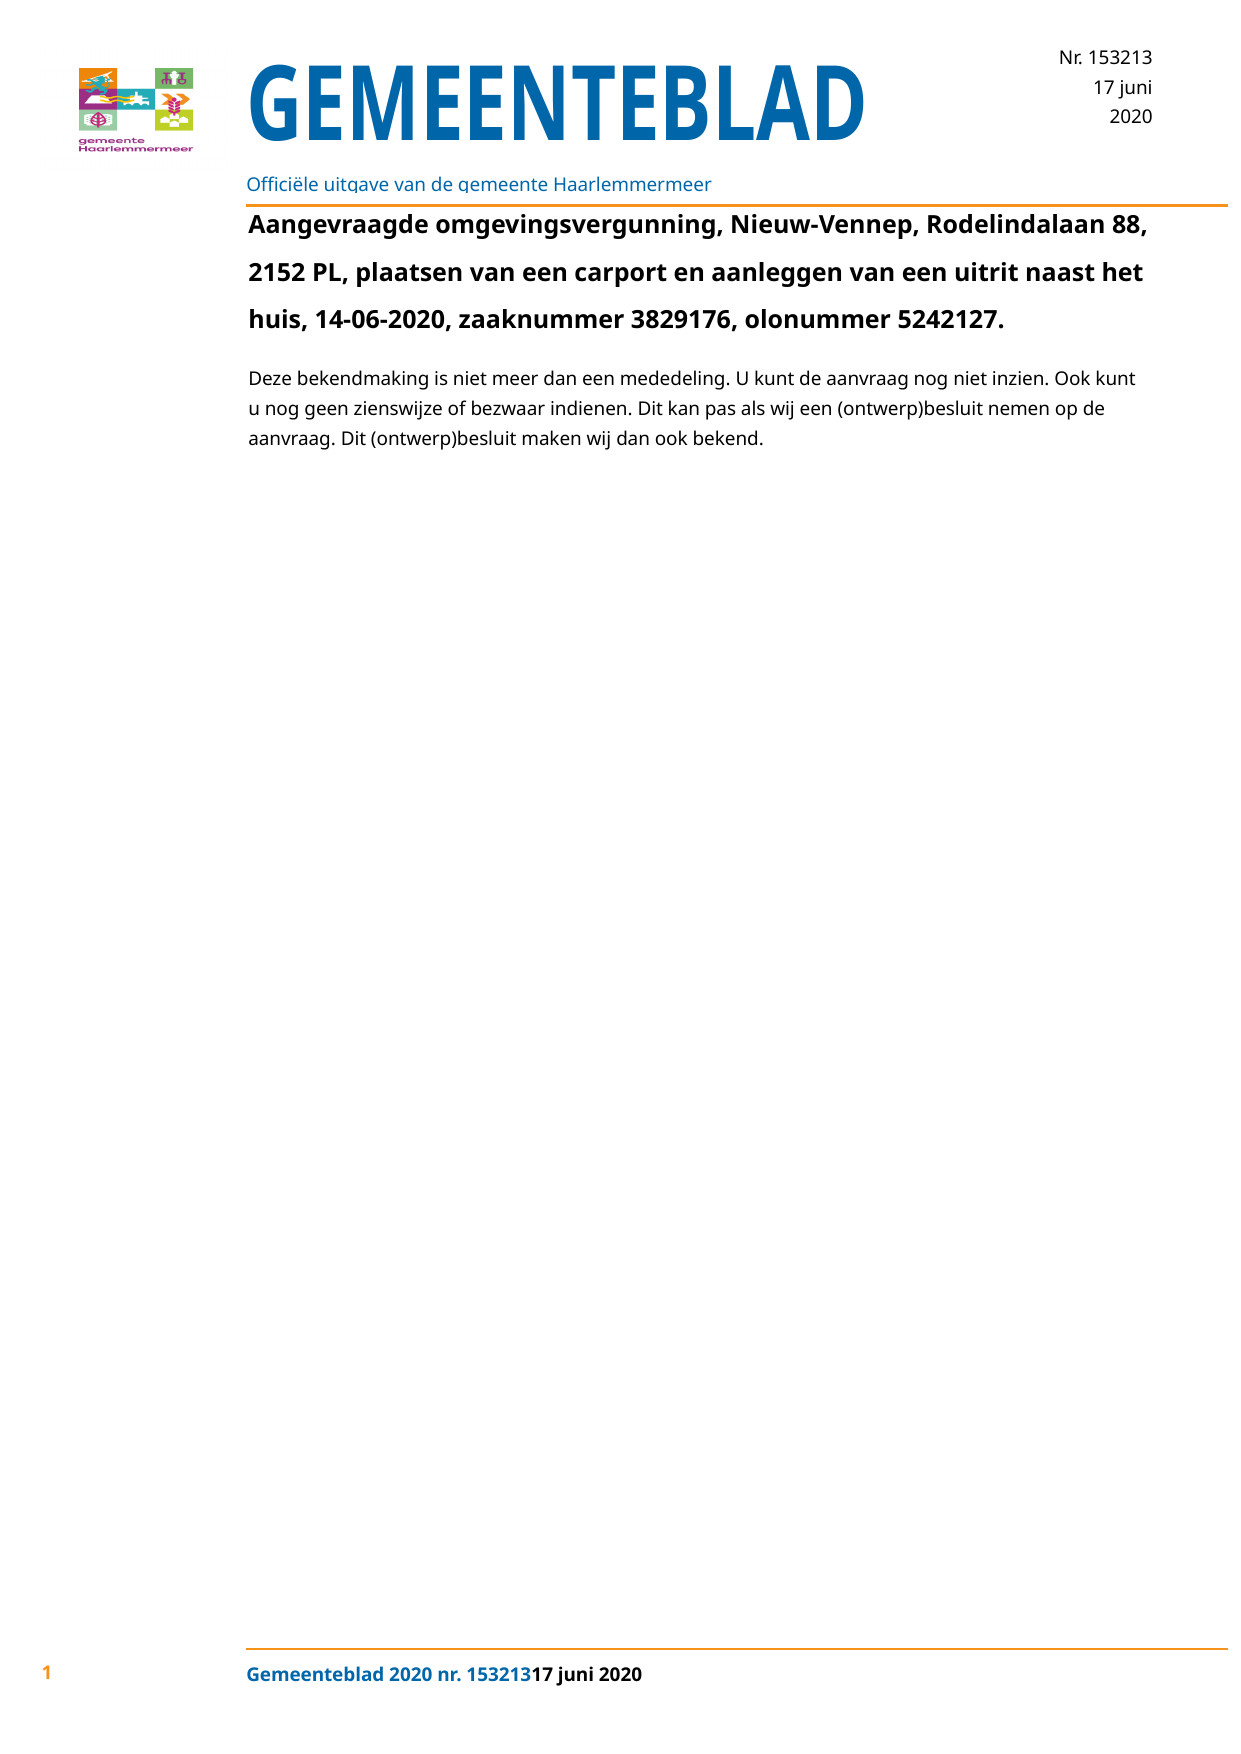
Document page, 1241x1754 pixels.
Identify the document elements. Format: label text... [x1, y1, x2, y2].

picture [41, 47, 231, 172]
text Deze bekendmaking is niet meer dan een mededeling. U kunt de aanvraag nog niet inzien. Ook kunt u nog geen zienswijze of bezwaar indienen. Dit kan pas als wij een (ontwerp)besluit nemen op de aanvraag. Dit (ontwerp)besluit maken wij dan ook bekend. [248, 366, 1152, 450]
text Aangevraagde omgevingsvergunning, Nieuw-Vennep, Rodelindalaan 88, 2152 PL, plaatsen van een carport en aanleggen van een uitrit naast het huis, 14-06-2020, zaaknummer 3829176, olonummer 5242127. [248, 207, 1152, 336]
